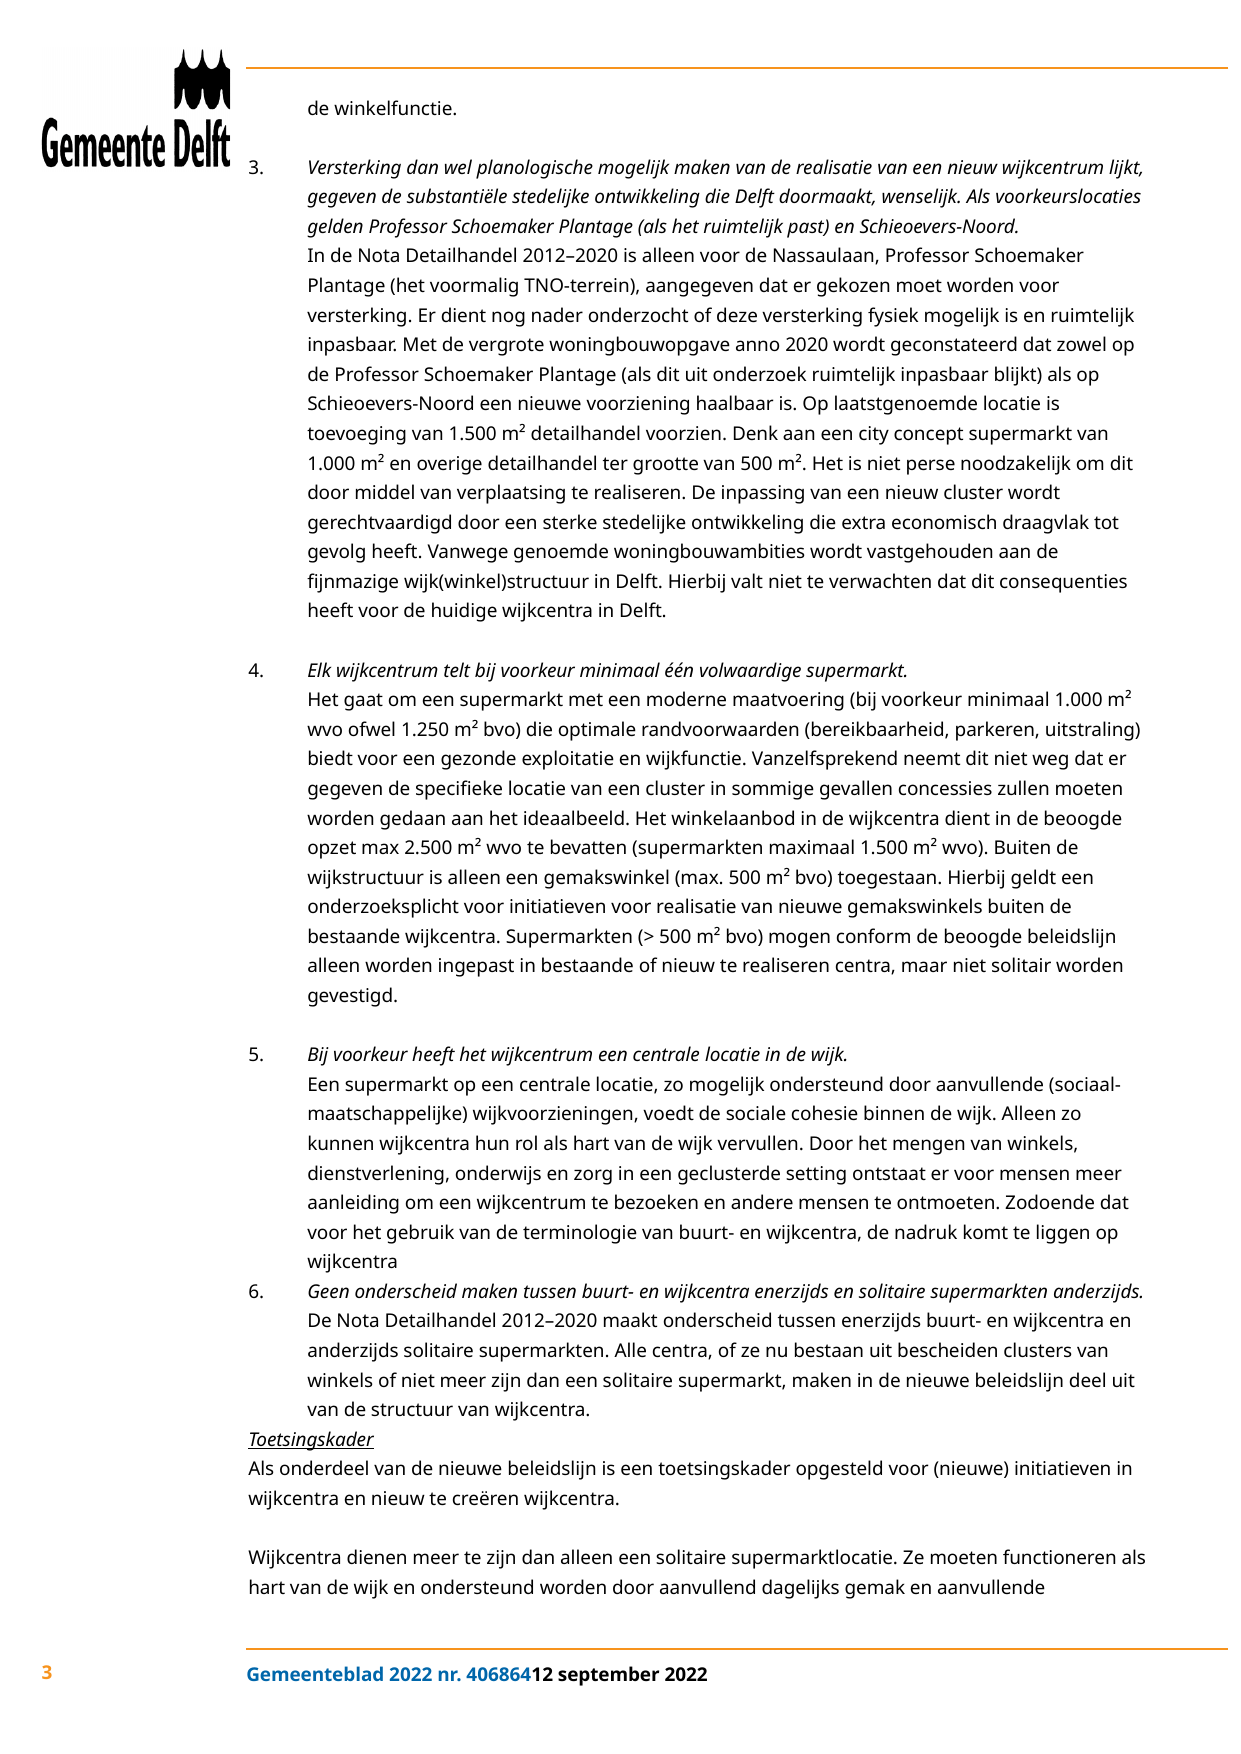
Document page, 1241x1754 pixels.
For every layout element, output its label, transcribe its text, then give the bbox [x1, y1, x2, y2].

list de winkelfunctie. [248, 95, 1152, 121]
list Het gaat om een supermarkt met een moderne maatvoering (bij voorkeur minimaal 1.000 m² wvo ofwel 1.250 m² bvo) die optimale randvoorwaarden (bereikbaarheid, parkeren, uitstraling) biedt voor een gezonde exploitatie en wijkfunctie. Vanzelfsprekend neemt dit niet weg dat er gegeven de specifieke locatie van een cluster in sommige gevallen concessies zullen moeten worden gedaan aan het ideaalbeeld. Het winkelaanbod in de wijkcentra dient in de beoogde opzet max 2.500 m² wvo te bevatten (supermarkten maximaal 1.500 m² wvo). Buiten de wijkstructuur is alleen een gemakswinkel (max. 500 m² bvo) toegestaan. Hierbij geldt een onderzoeksplicht voor initiatieven voor realisatie van nieuwe gemakswinkels buiten de bestaande wijkcentra. Supermarkten (> 500 m² bvo) mogen conform de beoogde beleidslijn alleen worden ingepast in bestaande of nieuw te realiseren centra, maar niet solitair worden gevestigd. [248, 686, 1152, 1008]
text Wijkcentra dienen meer te zijn dan alleen een solitaire supermarktlocatie. Ze moeten functioneren als hart van de wijk en ondersteund worden door aanvullend dagelijks gemak en aanvullende [248, 1544, 1152, 1600]
list Geen onderscheid maken tussen buurt- en wijkcentra enerzijds en solitaire supermarkten anderzijds. [248, 1278, 1152, 1304]
list Elk wijkcentrum telt bij voorkeur minimaal één volwaardige supermarkt. [248, 657, 1152, 683]
list Versterking dan wel planologische mogelijk maken van de realisatie van een nieuw wijkcentrum lijkt, gegeven de substantiële stedelijke ontwikkeling die Delft doormaakt, wenselijk. Als voorkeurslocaties gelden Professor Schoemaker Plantage (als het ruimtelijk past) en Schieoevers-Noord. [248, 154, 1152, 239]
list In de Nota Detailhandel 2012–2020 is alleen voor de Nassaulaan, Professor Schoemaker Plantage (het voormalig TNO-terrein), aangegeven dat er gekozen moet worden voor versterking. Er dient nog nader onderzocht of deze versterking fysiek mogelijk is en ruimtelijk inpasbaar. Met de vergrote woningbouwopgave anno 2020 wordt geconstateerd dat zowel op de Professor Schoemaker Plantage (als dit uit onderzoek ruimtelijk inpasbaar blijkt) als op Schieoevers-Noord een nieuwe voorziening haalbaar is. Op laatstgenoemde locatie is toevoeging van 1.500 m² detailhandel voorzien. Denk aan een city concept supermarkt van 1.000 m² en overige detailhandel ter grootte van 500 m². Het is niet perse noodzakelijk om dit door middel van verplaatsing te realiseren. De inpassing van een nieuw cluster wordt gerechtvaardigd door een sterke stedelijke ontwikkeling die extra economisch draagvlak tot gevolg heeft. Vanwege genoemde woningbouwambities wordt vastgehouden aan de fijnmazige wijk(winkel)structuur in Delft. Hierbij valt niet te verwachten dat dit consequenties heeft voor de huidige wijkcentra in Delft. [248, 243, 1152, 623]
list Een supermarkt op een centrale locatie, zo mogelijk ondersteund door aanvullende (sociaal-maatschappelijke) wijkvoorzieningen, voedt de sociale cohesie binnen de wijk. Alleen zo kunnen wijkcentra hun rol als hart van de wijk vervullen. Door het mengen van winkels, dienstverlening, onderwijs en zorg in een geclusterde setting ontstaat er voor mensen meer aanleiding om een wijkcentrum te bezoeken en andere mensen te ontmoeten. Zodoende dat voor het gebruik van de terminologie van buurt- en wijkcentra, de nadruk komt te liggen op wijkcentra [248, 1071, 1152, 1274]
picture [41, 47, 231, 172]
text Toetsingskader [248, 1426, 1152, 1452]
text Als onderdeel van de nieuwe beleidslijn is een toetsingskader opgesteld voor (nieuwe) initiatieven in wijkcentra en nieuw te creëren wijkcentra. [248, 1456, 1152, 1511]
list De Nota Detailhandel 2012–2020 maakt onderscheid tussen enerzijds buurt- en wijkcentra en anderzijds solitaire supermarkten. Alle centra, of ze nu bestaan uit bescheiden clusters van winkels of niet meer zijn dan een solitaire supermarkt, maken in de nieuwe beleidslijn deel uit van de structuur van wijkcentra. [248, 1308, 1152, 1422]
list Bij voorkeur heeft het wijkcentrum een centrale locatie in de wijk. [248, 1041, 1152, 1067]
